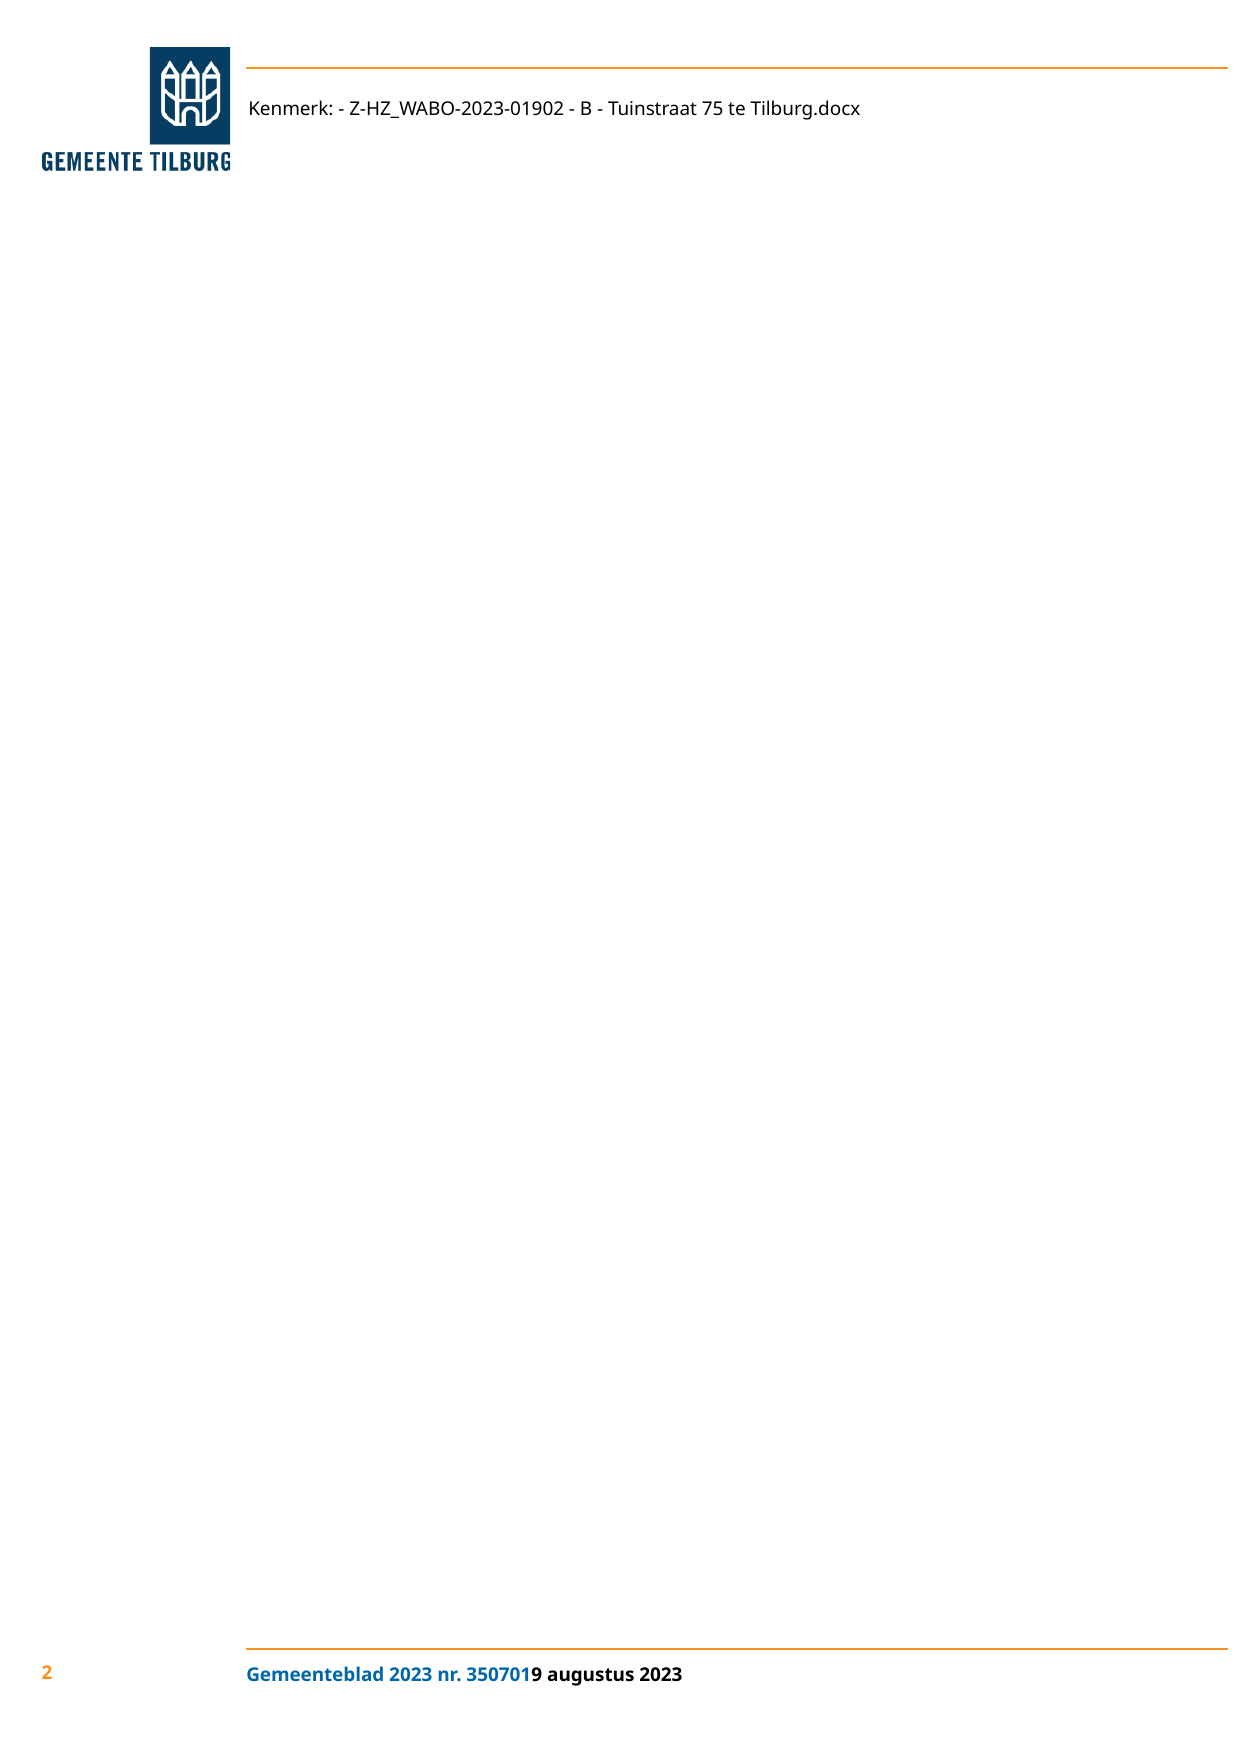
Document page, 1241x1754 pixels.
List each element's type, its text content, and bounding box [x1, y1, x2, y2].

text Kenmerk: - Z-HZ_WABO-2023-01902 - B - Tuinstraat 75 te Tilburg.docx [248, 95, 1152, 121]
picture [41, 47, 231, 172]
